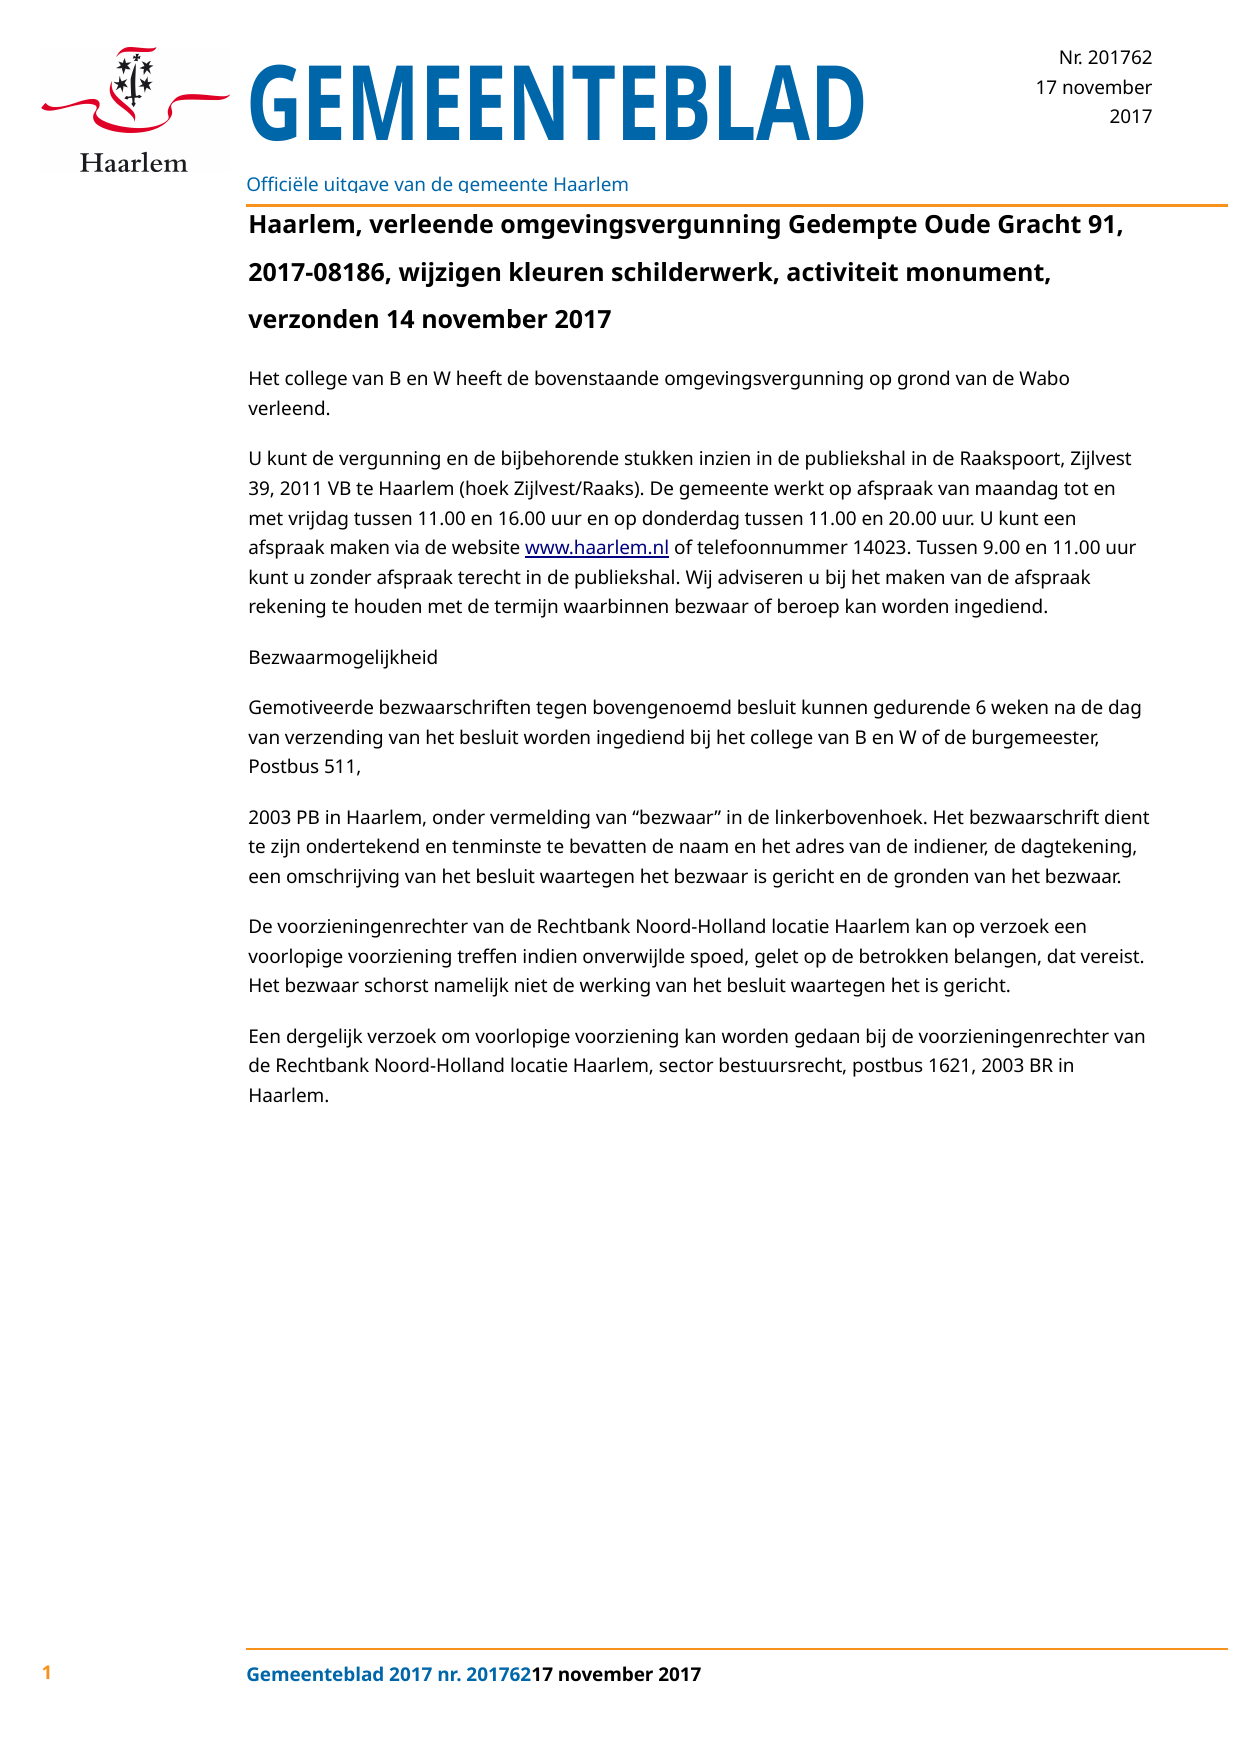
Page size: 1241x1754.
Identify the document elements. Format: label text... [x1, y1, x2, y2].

text U kunt de vergunning en de bijbehorende stukken inzien in de publiekshal in de Raakspoort, Zijlvest 39, 2011 VB te Haarlem (hoek Zijlvest/Raaks). De gemeente werkt op afspraak van maandag tot en met vrijdag tussen 11.00 en 16.00 uur en op donderdag tussen 11.00 en 20.00 uur. U kunt een afspraak maken via de website www.haarlem.nl of telefoonnummer 14023. Tussen 9.00 en 11.00 uur kunt u zonder afspraak terecht in de publiekshal. Wij adviseren u bij het maken van de afspraak rekening te houden met de termijn waarbinnen bezwaar of beroep kan worden ingediend. [248, 446, 1152, 619]
text Het college van B en W heeft de bovenstaande omgevingsvergunning op grond van de Wabo verleend. [248, 366, 1152, 421]
text 2003 PB in Haarlem, onder vermelding van “bezwaar” in de linkerbovenhoek. Het bezwaarschrift dient te zijn ondertekend en tenminste te bevatten de naam en het adres van de indiener, de dagtekening, een omschrijving van het besluit waartegen het bezwaar is gericht en de gronden van het bezwaar. [248, 804, 1152, 889]
text Gemotiveerde bezwaarschriften tegen bovengenoemd besluit kunnen gedurende 6 weken na de dag van verzending van het besluit worden ingediend bij het college van B en W of de burgemeester, Postbus 511, [248, 694, 1152, 779]
text De voorzieningenrechter van de Rechtbank Noord-Holland locatie Haarlem kan op verzoek een voorlopige voorziening treffen indien onverwijlde spoed, gelet op de betrokken belangen, dat vereist. Het bezwaar schorst namelijk niet de werking van het besluit waartegen het is gericht. [248, 913, 1152, 998]
text Een dergelijk verzoek om voorlopige voorziening kan worden gedaan bij de voorzieningenrechter van de Rechtbank Noord-Holland locatie Haarlem, sector bestuursrecht, postbus 1621, 2003 BR in Haarlem. [248, 1023, 1152, 1108]
text Haarlem, verleende omgevingsvergunning Gedempte Oude Gracht 91, 2017-08186, wijzigen kleuren schilderwerk, activiteit monument, verzonden 14 november 2017 [248, 207, 1152, 336]
text Bezwaarmogelijkheid [248, 644, 1152, 669]
picture [41, 47, 231, 172]
